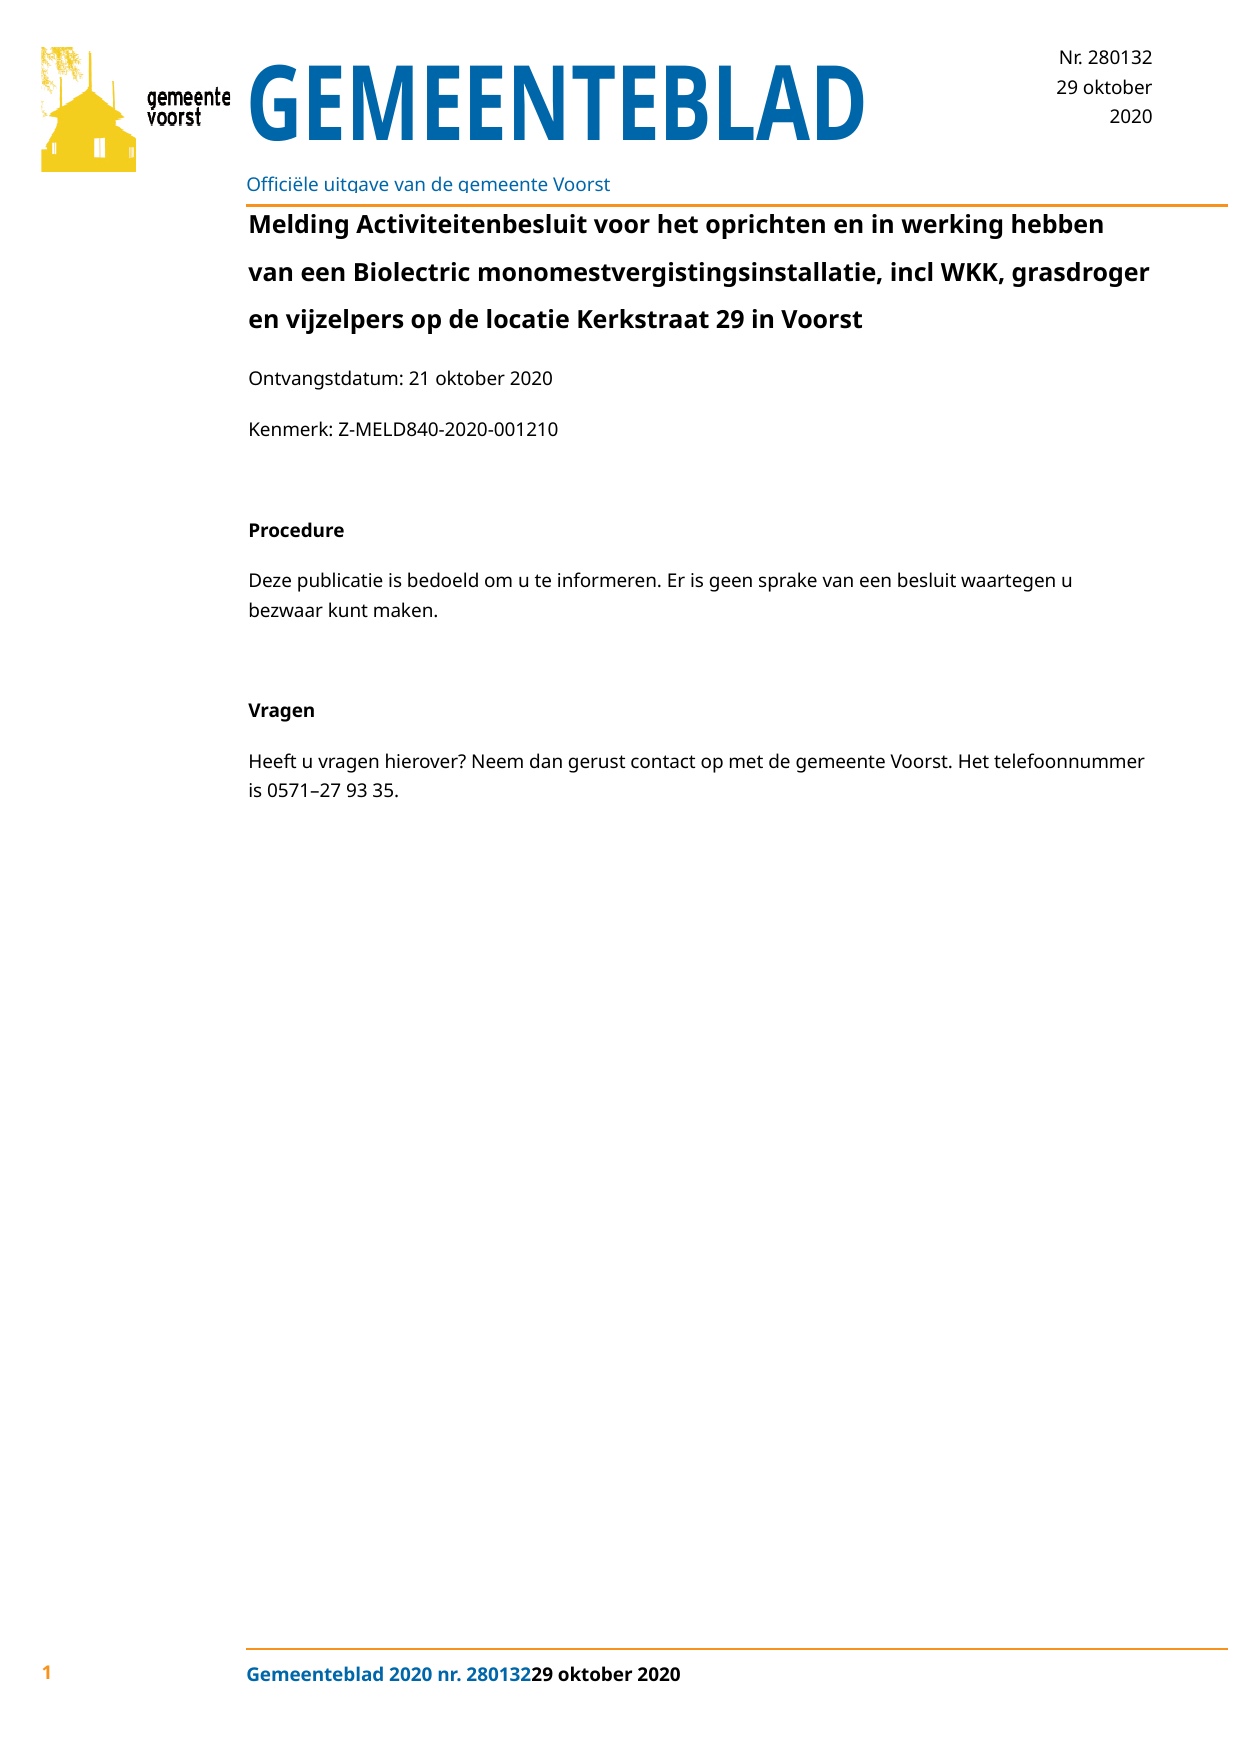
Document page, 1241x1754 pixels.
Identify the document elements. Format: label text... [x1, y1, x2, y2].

text Heeft u vragen hierover? Neem dan gerust contact op met de gemeente Voorst. Het telefoonnummer is 0571–27 93 35. [248, 748, 1152, 803]
text Melding Activiteitenbesluit voor het oprichten en in werking hebben van een Biolectric monomestvergistingsinstallatie, incl WKK, grasdroger en vijzelpers op de locatie Kerkstraat 29 in Voorst [248, 207, 1152, 336]
picture [41, 47, 231, 172]
text Ontvangstdatum: 21 oktober 2020 [248, 366, 1152, 391]
text Vragen [248, 698, 1152, 723]
text Deze publicatie is bedoeld om u te informeren. Er is geen sprake van een besluit waartegen u bezwaar kunt maken. [248, 567, 1152, 622]
text Procedure [248, 517, 1152, 542]
text Kenmerk: Z-MELD840-2020-001210 [248, 416, 1152, 442]
